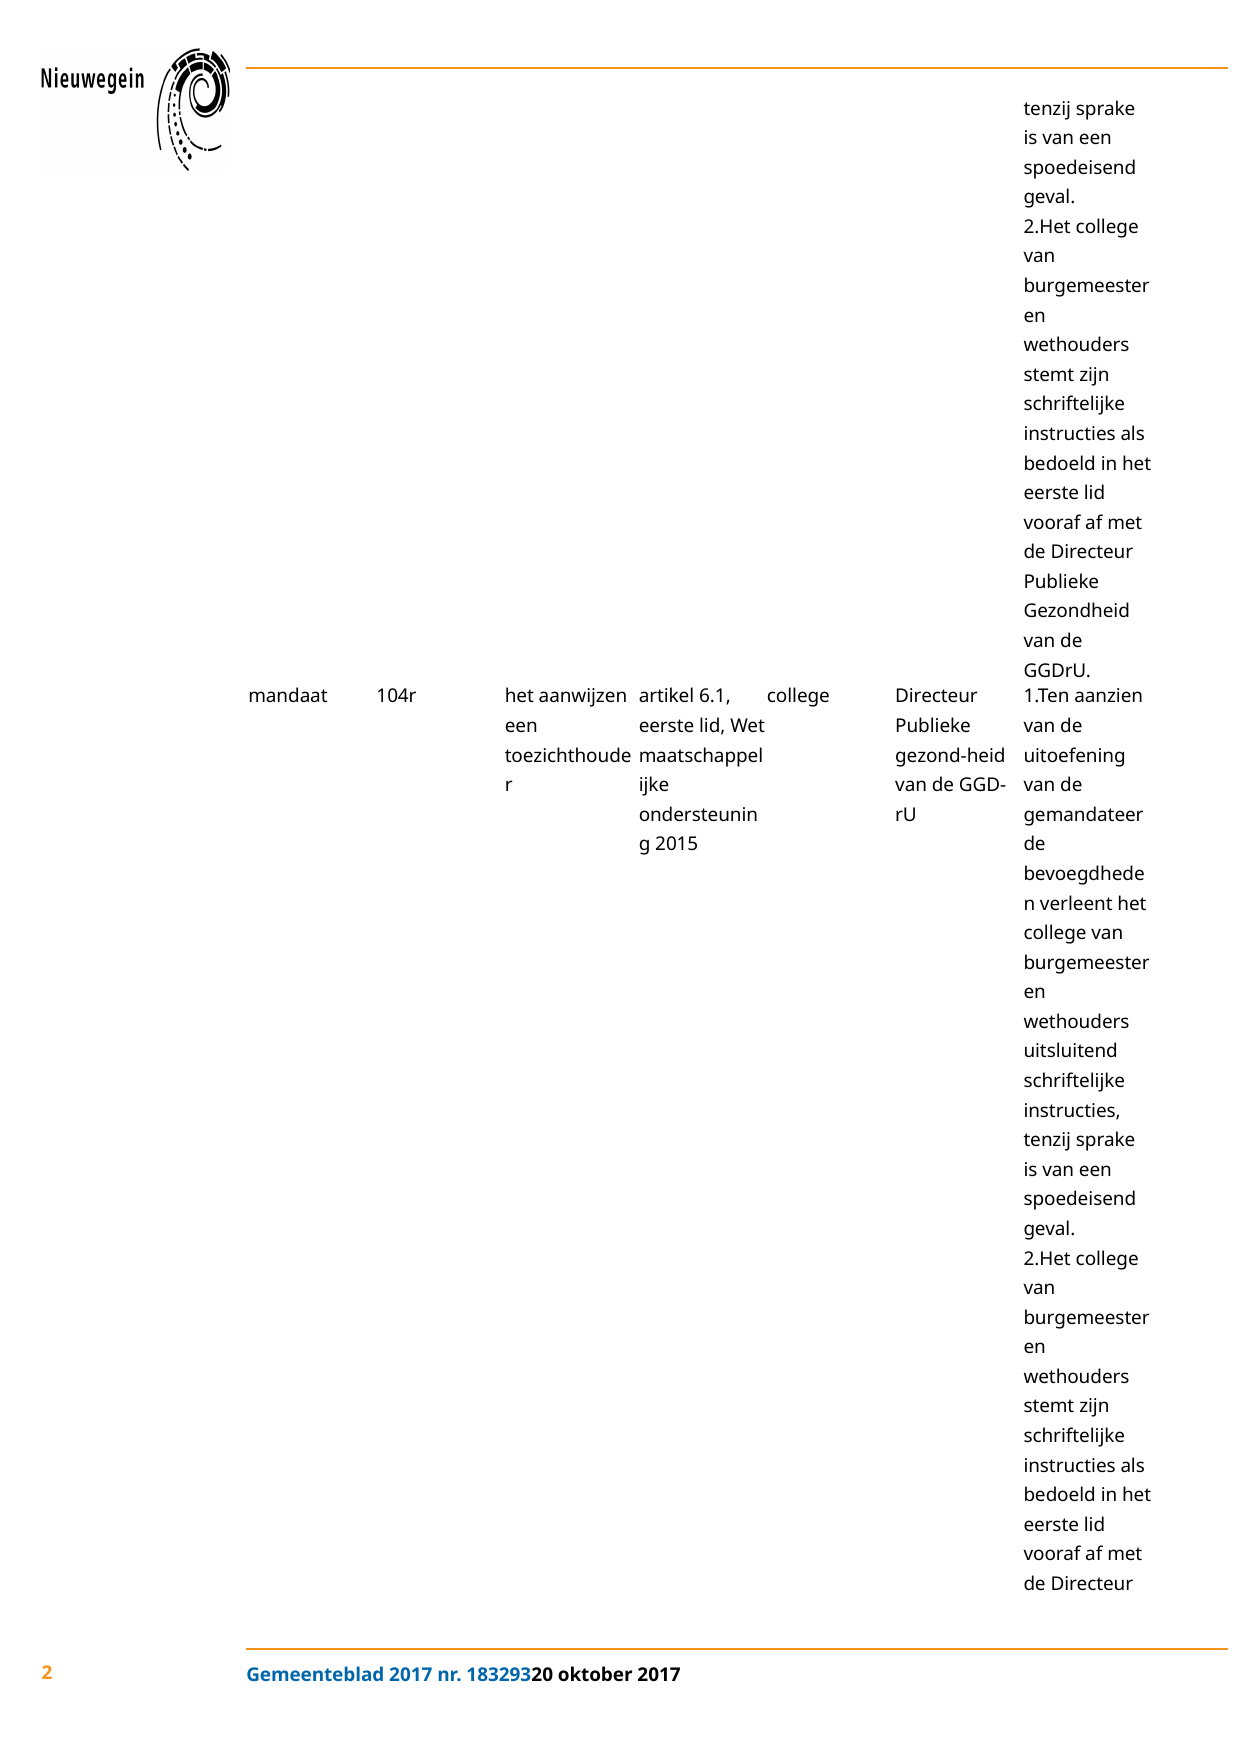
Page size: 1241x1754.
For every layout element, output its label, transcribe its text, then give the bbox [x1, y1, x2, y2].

table_cell [639, 95, 767, 683]
table_cell 1.Ten aanzien van de uitoefening van de gemandateerde bevoegdheden verleent het college van burgemeester en wethouders uitsluitend schriftelijke instructies, tenzij sprake is van een spoedeisend geval. 2.Het college van burgemeester en wethouders stemt zijn schriftelijke instructies als bedoeld in het eerste lid vooraf af met de Directeur [1023, 683, 1152, 1596]
table_cell artikel 6.1, eerste lid, Wet maatschappelijke ondersteuning 2015 [639, 683, 767, 1596]
table_cell [895, 95, 1023, 683]
table_cell [505, 95, 638, 683]
table_cell [376, 95, 504, 683]
table_cell [248, 95, 376, 683]
table_cell 104r [376, 683, 504, 1596]
table_cell Directeur Publieke gezond-heid van de GGD-rU [895, 683, 1023, 1596]
table_cell [767, 95, 895, 683]
picture [41, 47, 231, 172]
table_cell het aanwijzen een toezichthouder [505, 683, 638, 1596]
table_cell college [767, 683, 895, 1596]
table_cell mandaat [248, 683, 376, 1596]
table_cell tenzij sprake is van een spoedeisend geval. 2.Het college van burgemeester en wethouders stemt zijn schriftelijke instructies als bedoeld in het eerste lid vooraf af met de Directeur Publieke Gezondheid van de GGDrU. [1023, 95, 1152, 683]
